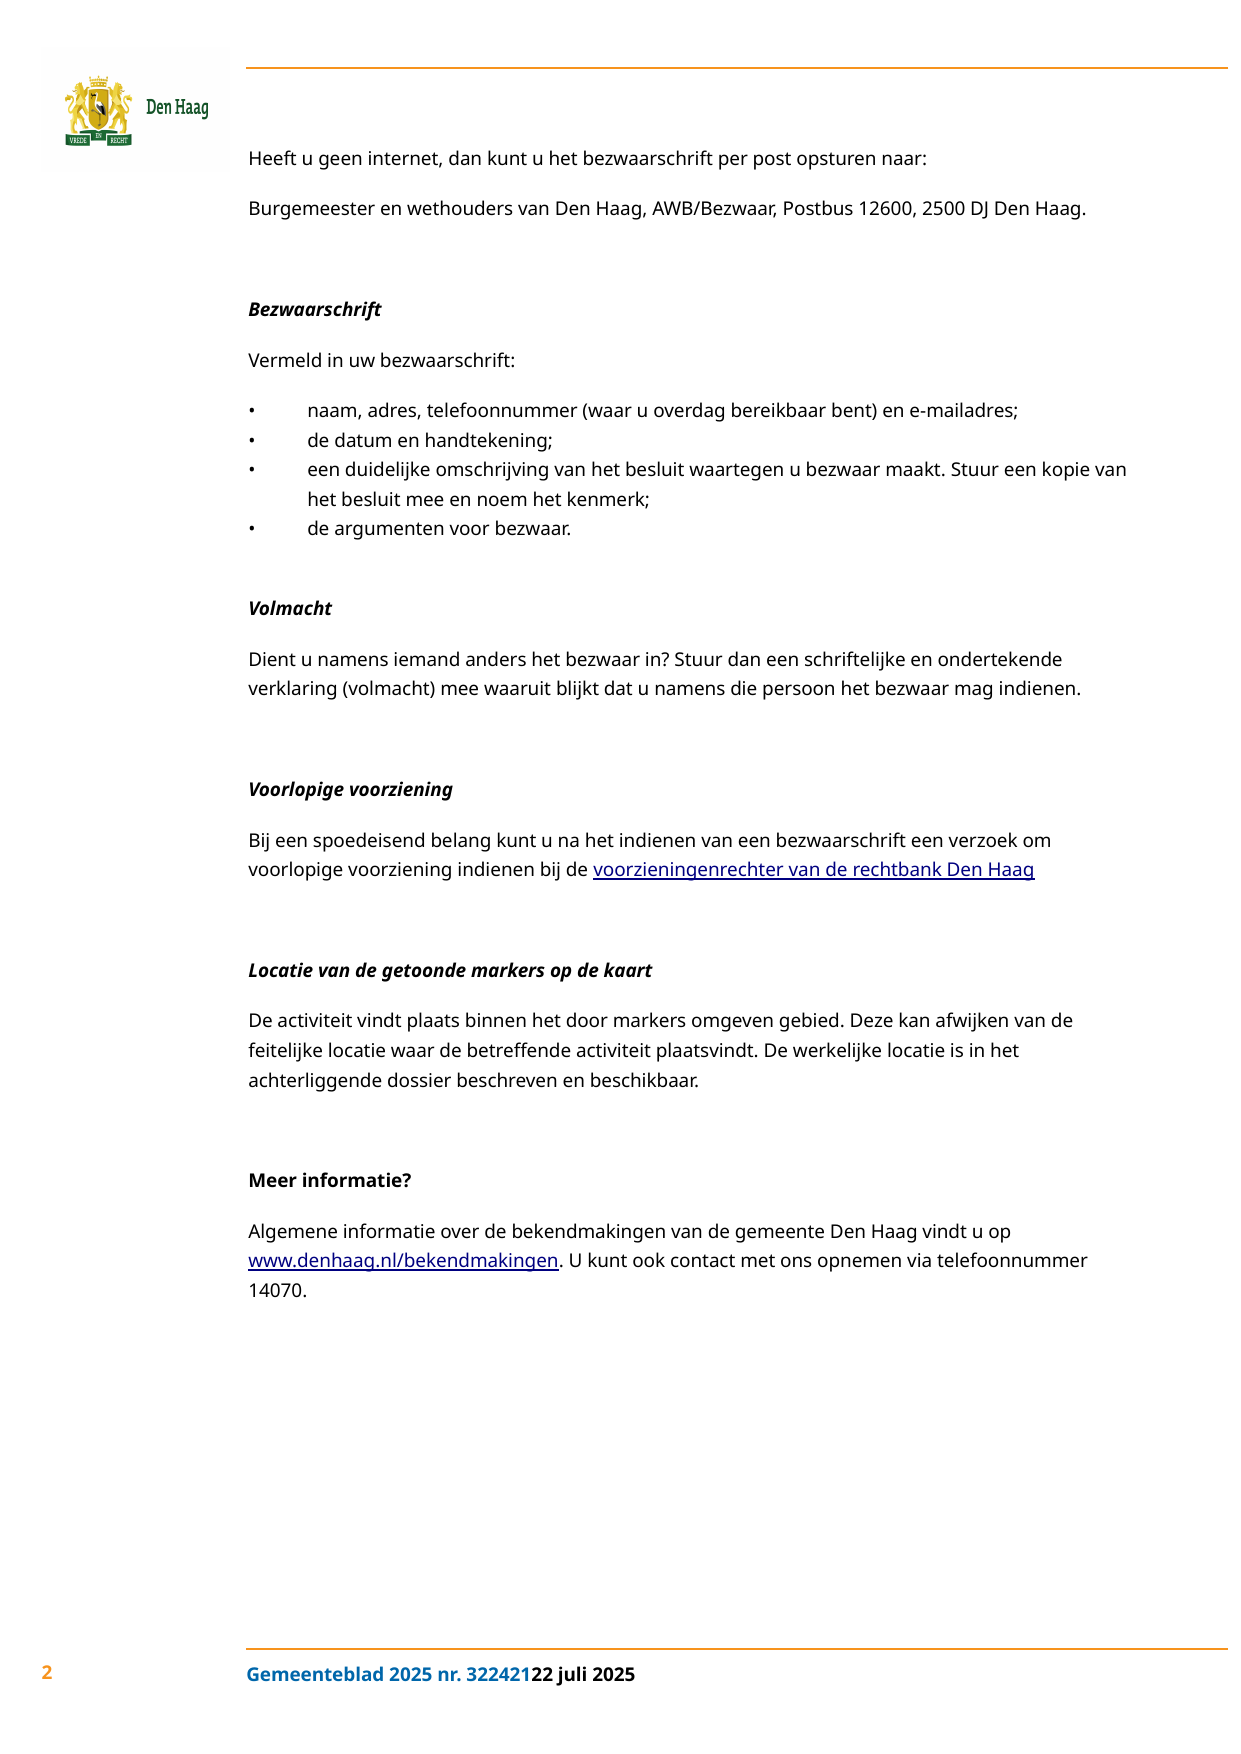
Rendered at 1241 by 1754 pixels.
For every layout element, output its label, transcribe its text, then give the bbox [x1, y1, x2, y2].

text De activiteit vindt plaats binnen het door markers omgeven gebied. Deze kan afwijken van de feitelijke locatie waar de betreffende activiteit plaatsvindt. De werkelijke locatie is in het achterliggende dossier beschreven en beschikbaar. [248, 1008, 1152, 1093]
text Dient u namens iemand anders het bezwaar in? Stuur dan een schriftelijke en ondertekende verklaring (volmacht) mee waaruit blijkt dat u namens die persoon het bezwaar mag indienen. [248, 646, 1152, 701]
text Bezwaarschrift [248, 296, 1152, 322]
text Burgemeester en wethouders van Den Haag, AWB/Bezwaar, Postbus 12600, 2500 DJ Den Haag. [248, 196, 1152, 221]
text Locatie van de getoonde markers op de kaart [248, 957, 1152, 983]
picture [41, 47, 231, 172]
text Meer informatie? [248, 1168, 1152, 1193]
text Volmacht [248, 596, 1152, 621]
text Bij een spoedeisend belang kunt u na het indienen van een bezwaarschrift een verzoek om voorlopige voorziening indienen bij de voorzieningenrechter van de rechtbank Den Haag [248, 827, 1152, 882]
list de datum en handtekening; [248, 427, 1152, 453]
text Heeft u geen internet, dan kunt u het bezwaarschrift per post opsturen naar: [248, 145, 1152, 171]
text Algemene informatie over de bekendmakingen van de gemeente Den Haag vindt u op www.denhaag.nl/bekendmakingen. U kunt ook contact met ons opnemen via telefoonnummer 14070. [248, 1218, 1152, 1303]
list een duidelijke omschrijving van het besluit waartegen u bezwaar maakt. Stuur een kopie van het besluit mee en noem het kenmerk; [248, 456, 1152, 512]
list naam, adres, telefoonnummer (waar u overdag bereikbaar bent) en e-mailadres; [248, 397, 1152, 423]
list de argumenten voor bezwaar. [248, 516, 1152, 541]
text Vermeld in uw bezwaarschrift: [248, 347, 1152, 373]
text Voorlopige voorziening [248, 776, 1152, 802]
